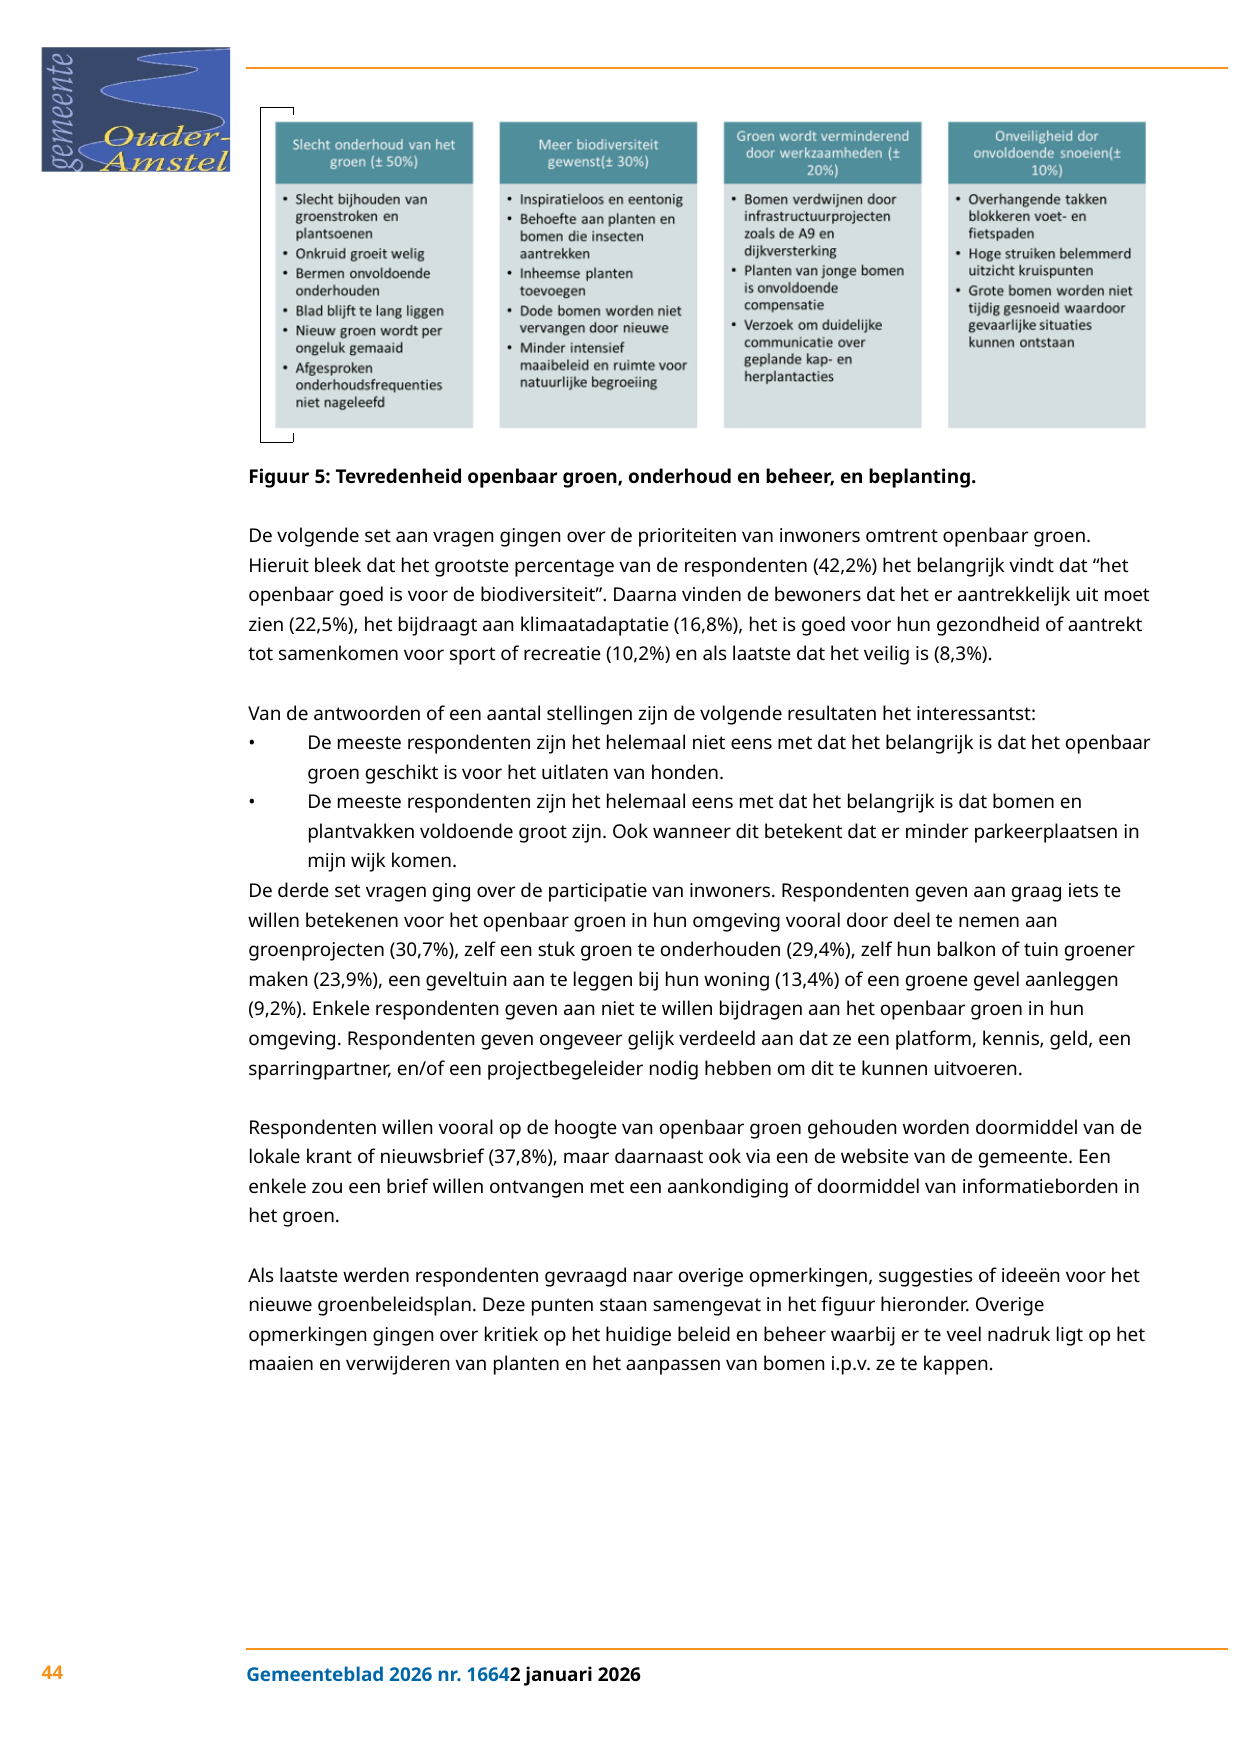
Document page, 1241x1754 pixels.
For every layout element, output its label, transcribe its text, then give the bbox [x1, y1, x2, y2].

text Als laatste werden respondenten gevraagd naar overige opmerkingen, suggesties of ideeën voor het nieuwe groenbeleidsplan. Deze punten staan samengevat in het figuur hieronder. Overige opmerkingen gingen over kritiek op het huidige beleid en beheer waarbij er te veel nadruk ligt op het maaien en verwijderen van planten en het aanpassen van bomen i.p.v. ze te kappen. [248, 1262, 1152, 1376]
list De meeste respondenten zijn het helemaal niet eens met dat het belangrijk is dat het openbaar groen geschikt is voor het uitlaten van honden. [248, 729, 1152, 784]
picture [268, 115, 1155, 433]
text Van de antwoorden of een aantal stellingen zijn de volgende resultaten het interessantst: [248, 700, 1152, 725]
text De volgende set aan vragen gingen over de prioriteiten van inwoners omtrent openbaar groen. Hieruit bleek dat het grootste percentage van de respondenten (42,2%) het belangrijk vindt dat “het openbaar goed is voor de biodiversiteit”. Daarna vinden de bewoners dat het er aantrekkelijk uit moet zien (22,5%), het bijdraagt aan klimaatadaptatie (16,8%), het is goed voor hun gezondheid of aantrekt tot samenkomen voor sport of recreatie (10,2%) en als laatste dat het veilig is (8,3%). [248, 522, 1152, 666]
text De derde set vragen ging over de participatie van inwoners. Respondenten geven aan graag iets te willen betekenen voor het openbaar groen in hun omgeving vooral door deel te nemen aan groenprojecten (30,7%), zelf een stuk groen te onderhouden (29,4%), zelf hun balkon of tuin groener maken (23,9%), een geveltuin aan te leggen bij hun woning (13,4%) of een groene gevel aanleggen (9,2%). Enkele respondenten geven aan niet te willen bijdragen aan het openbaar groen in hun omgeving. Respondenten geven ongeveer gelijk verdeeld aan dat ze een platform, kennis, geld, een sparringpartner, en/of een projectbegeleider nodig hebben om dit te kunnen uitvoeren. [248, 877, 1152, 1080]
text Respondenten willen vooral op de hoogte van openbaar groen gehouden worden doormiddel van de lokale krant of nieuwsbrief (37,8%), maar daarnaast ook via een de website van de gemeente. Een enkele zou een brief willen ontvangen met een aankondiging of doormiddel van informatieborden in het groen. [248, 1114, 1152, 1228]
text Figuur 5: Tevredenheid openbaar groen, onderhoud en beheer, en beplanting. [248, 463, 1152, 489]
list De meeste respondenten zijn het helemaal eens met dat het belangrijk is dat bomen en plantvakken voldoende groot zijn. Ook wanneer dit betekent dat er minder parkeerplaatsen in mijn wijk komen. [248, 788, 1152, 873]
picture [41, 47, 231, 172]
